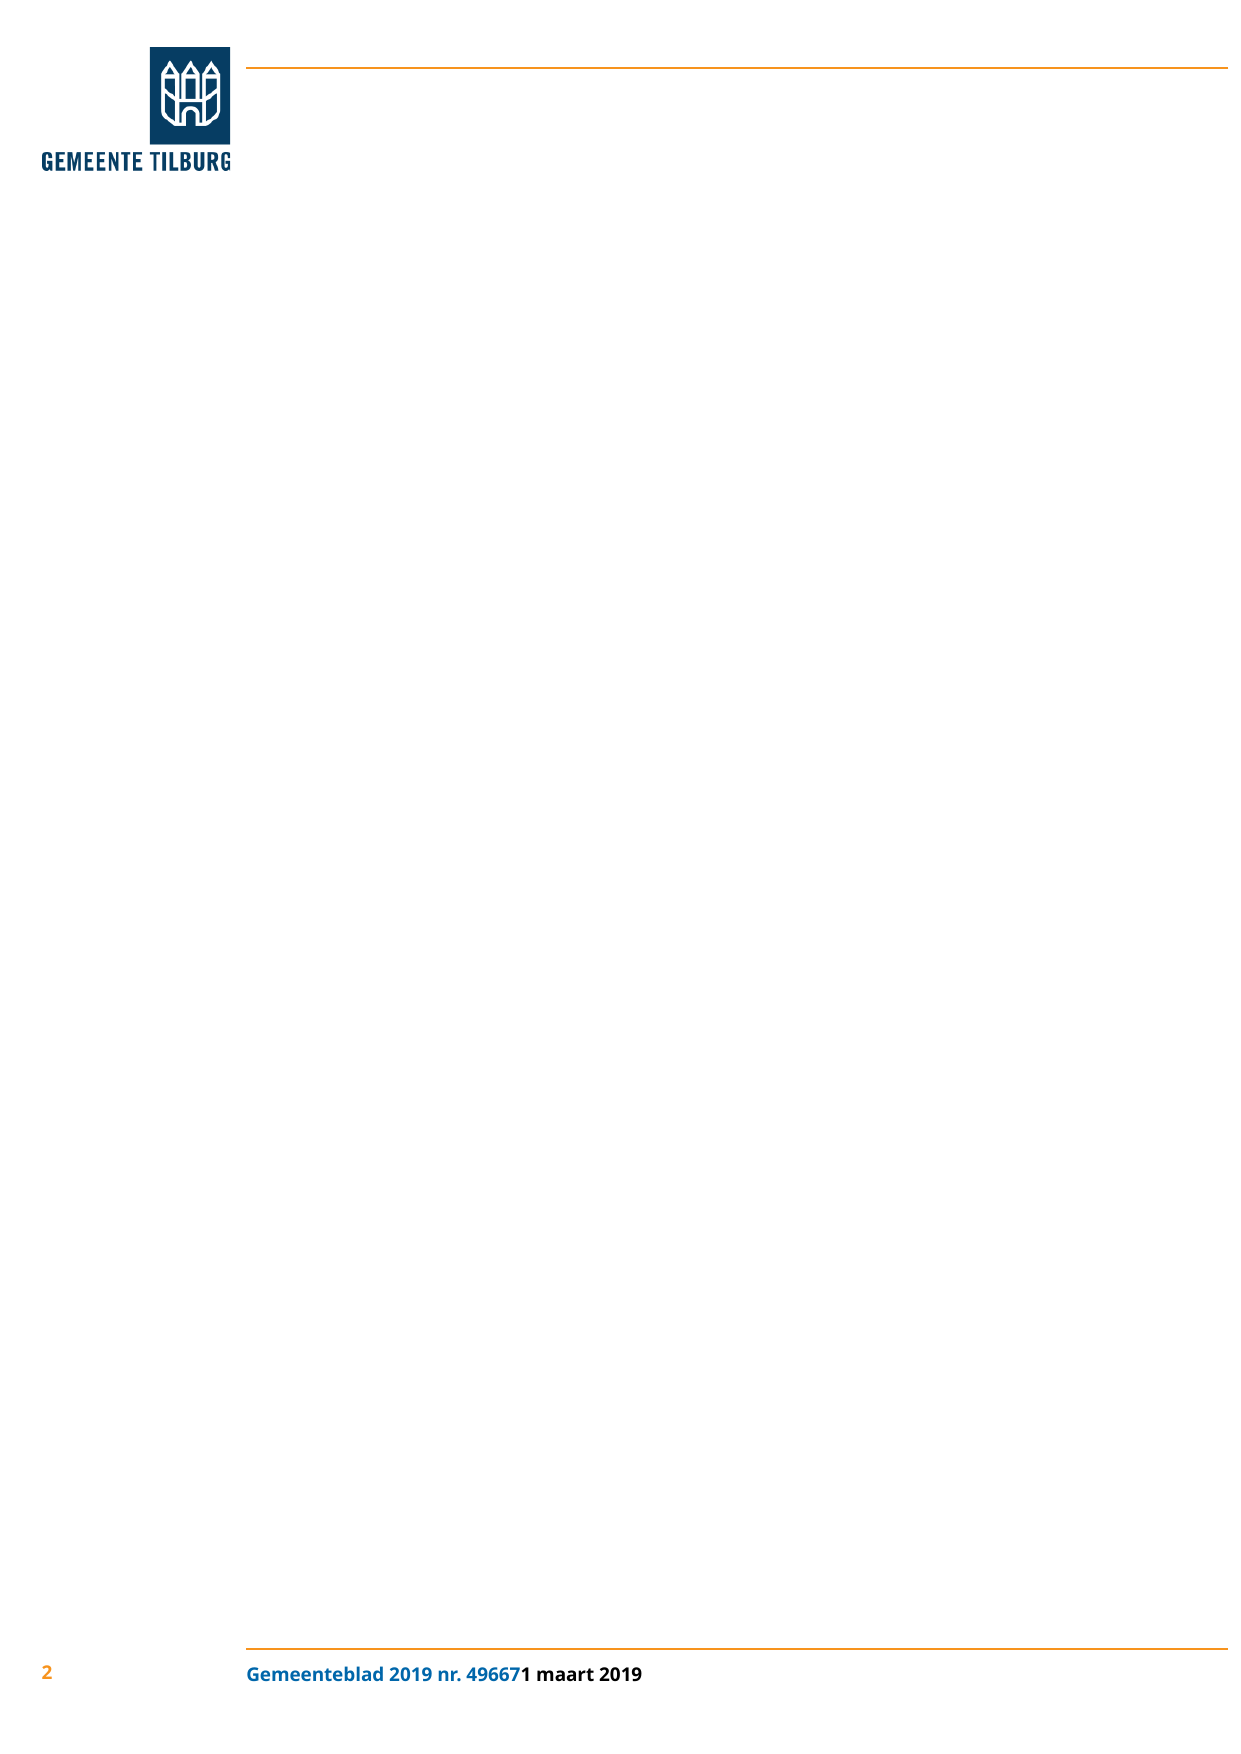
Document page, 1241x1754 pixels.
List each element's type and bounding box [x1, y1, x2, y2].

picture [41, 47, 231, 172]
